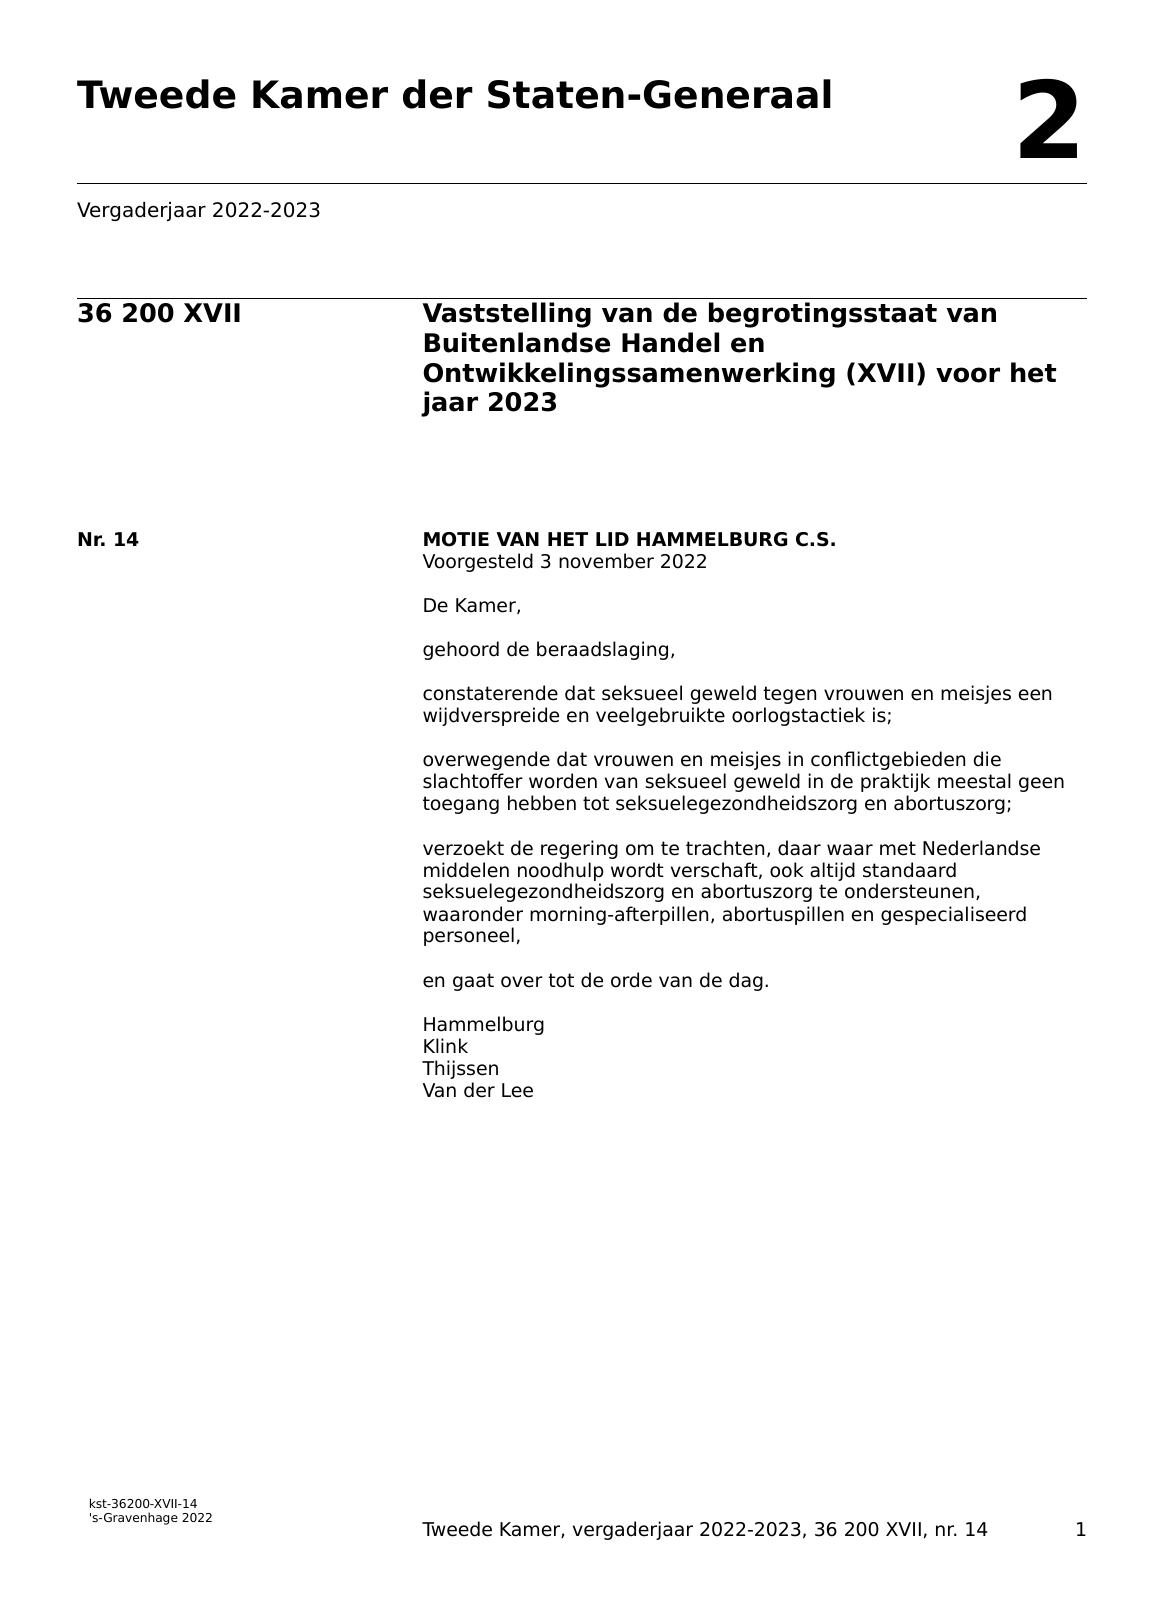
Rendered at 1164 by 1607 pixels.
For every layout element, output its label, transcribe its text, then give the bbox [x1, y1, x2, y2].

text 's-Gravenhage 2022 [88, 1511, 323, 1525]
table_header 2 [886, 59, 1087, 183]
text verzoekt de regering om te trachten, daar waar met Nederlandse middelen noodhulp wordt verschaft, ook altijd standaard seksuelegezondheidszorg en abortuszorg te ondersteunen, waaronder morning-afterpillen, abortuspillen en gespecialiseerd personeel, [422, 837, 1087, 947]
text Voorgesteld 3 november 2022 [422, 551, 1087, 573]
text overwegende dat vrouwen en meisjes in conflictgebieden die slachtoffer worden van seksueel geweld in de praktijk meestal geen toegang hebben tot seksuelegezondheidszorg en abortuszorg; [422, 749, 1087, 815]
subtitle 36 200 XVII Vaststelling van de begrotingsstaat van Buitenlandse Handel en Ontwikkelingssamenwerking (XVII) voor het jaar 2023 [77, 299, 1087, 418]
text De Kamer, [422, 595, 1087, 617]
text en gaat over tot de orde van de dag. [422, 969, 1087, 992]
subtitle Nr. 14 MOTIE VAN HET LID HAMMELBURG C.S. [77, 529, 1087, 551]
text gehoord de beraadslaging, [422, 639, 1087, 661]
table_cell Vergaderjaar 2022-2023 [77, 184, 1087, 298]
text constaterende dat seksueel geweld tegen vrouwen en meisjes een wijdverspreide en veelgebruikte oorlogstactiek is; [422, 683, 1087, 727]
text Van der Lee [422, 1080, 1087, 1102]
text Thijssen [422, 1058, 1087, 1080]
table_header Tweede Kamer der Staten-Generaal [77, 59, 886, 183]
text Hammelburg [422, 1014, 1087, 1036]
text Klink [422, 1036, 1087, 1058]
text kst-36200-XVII-14 [88, 1497, 323, 1511]
